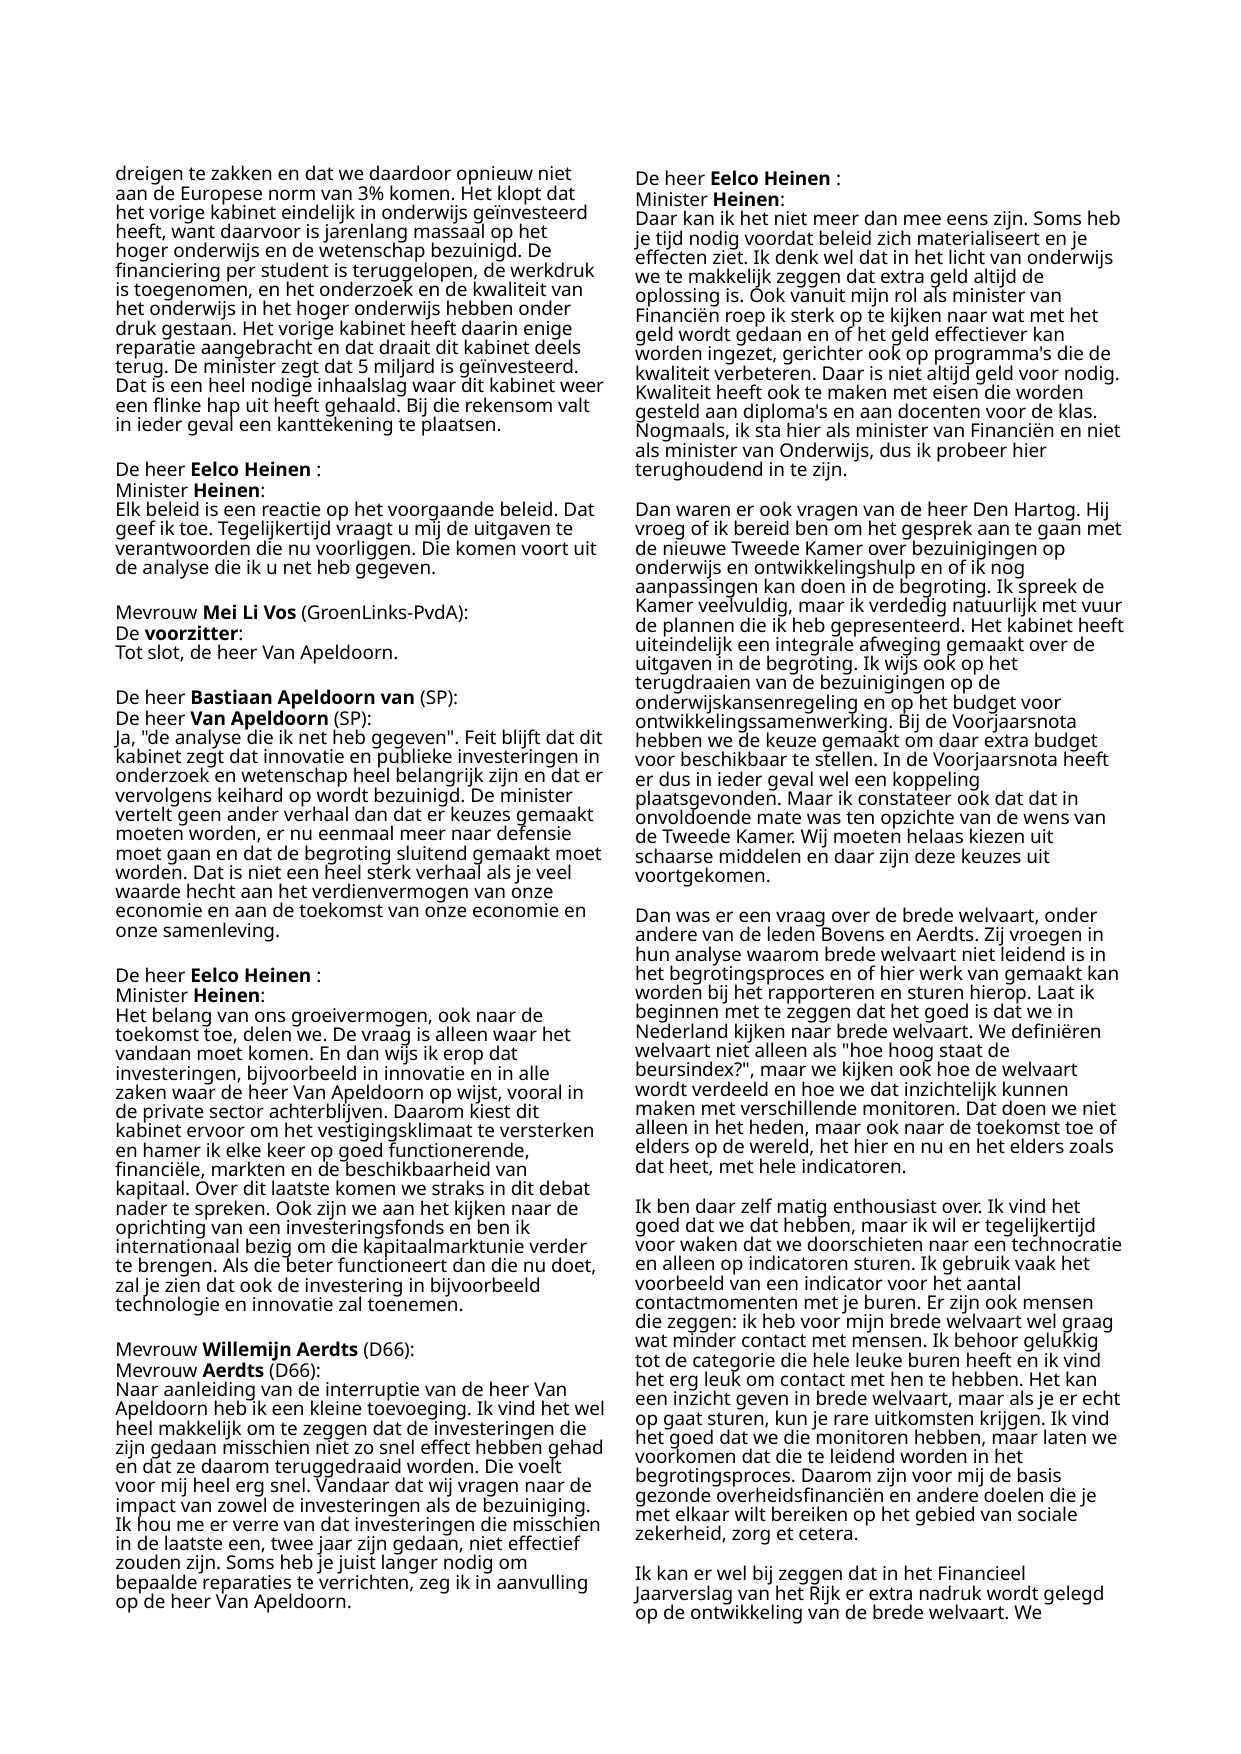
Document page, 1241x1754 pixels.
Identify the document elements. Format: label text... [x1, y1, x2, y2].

text De voorzitter: [115, 624, 605, 644]
text Ik kan er wel bij zeggen dat in het Financieel Jaarverslag van het Rijk er extra nadruk wordt gelegd op de ontwikkeling van de brede welvaart. We [635, 1565, 1125, 1623]
text Dan was er een vraag over de brede welvaart, onder andere van de leden Bovens en Aerdts. Zij vroegen in hun analyse waarom brede welvaart niet leidend is in het begrotingsproces en of hier werk van gemaakt kan worden bij het rapporteren en sturen hierop. Laat ik beginnen met te zeggen dat het goed is dat we in Nederland kijken naar brede welvaart. We definiëren welvaart niet alleen als "hoe hoog staat de beursindex?", maar we kijken ook hoe de welvaart wordt verdeeld en hoe we dat inzichtelijk kunnen maken met verschillende monitoren. Dat doen we niet alleen in het heden, maar ook naar de toekomst toe of elders op de wereld, het hier en nu en het elders zoals dat heet, met hele indicatoren. [635, 907, 1125, 1177]
text Tot slot, de heer Van Apeldoorn. [115, 644, 605, 663]
text De heer Eelco Heinen : [635, 165, 1125, 191]
text Elk beleid is een reactie op het voorgaande beleid. Dat geef ik toe. Tegelijkertijd vraagt u mij de uitgaven te verantwoorden die nu voorliggen. Die komen voort uit de analyse die ik u net heb gegeven. [115, 501, 605, 578]
text De heer Van Apeldoorn (SP): [115, 710, 605, 729]
text Het belang van ons groeivermogen, ook naar de toekomst toe, delen we. De vraag is alleen waar het vandaan moet komen. En dan wijs ik erop dat investeringen, bijvoorbeeld in innovatie en in alle zaken waar de heer Van Apeldoorn op wijst, vooral in de private sector achterblijven. Daarom kiest dit kabinet ervoor om het vestigingsklimaat te versterken en hamer ik elke keer op goed functionerende, financiële, markten en de beschikbaarheid van kapitaal. Over dit laatste komen we straks in dit debat nader te spreken. Ook zijn we aan het kijken naar de oprichting van een investeringsfonds en ben ik internationaal bezig om die kapitaalmarktunie verder te brengen. Als die beter functioneert dan die nu doet, zal je zien dat ook de investering in bijvoorbeeld technologie en innovatie zal toenemen. [115, 1007, 605, 1315]
text Ja, "de analyse die ik net heb gegeven". Feit blijft dat dit kabinet zegt dat innovatie en publieke investeringen in onderzoek en wetenschap heel belangrijk zijn en dat er vervolgens keihard op wordt bezuinigd. De minister vertelt geen ander verhaal dan dat er keuzes gemaakt moeten worden, er nu eenmaal meer naar defensie moet gaan en dat de begroting sluitend gemaakt moet worden. Dat is niet een heel sterk verhaal als je veel waarde hecht aan het verdienvermogen van onze economie en aan de toekomst van onze economie en onze samenleving. [115, 729, 605, 941]
text Naar aanleiding van de interruptie van de heer Van Apeldoorn heb ik een kleine toevoeging. Ik vind het wel heel makkelijk om te zeggen dat de investeringen die zijn gedaan misschien niet zo snel effect hebben gehad en dat ze daarom teruggedraaid worden. Die voelt voor mij heel erg snel. Vandaar dat wij vragen naar de impact van zowel de investeringen als de bezuiniging. Ik hou me er verre van dat investeringen die misschien in de laatste een, twee jaar zijn gedaan, niet effectief zouden zijn. Soms heb je juist langer nodig om bepaalde reparaties te verrichten, zeg ik in aanvulling op de heer Van Apeldoorn. [115, 1381, 605, 1612]
text Minister Heinen: [635, 191, 1125, 210]
text Ik ben daar zelf matig enthousiast over. Ik vind het goed dat we dat hebben, maar ik wil er tegelijkertijd voor waken dat we doorschieten naar een technocratie en alleen op indicatoren sturen. Ik gebruik vaak het voorbeeld van een indicator voor het aantal contactmomenten met je buren. Er zijn ook mensen die zeggen: ik heb voor mijn brede welvaart wel graag wat minder contact met mensen. Ik behoor gelukkig tot de categorie die hele leuke buren heeft en ik vind het erg leuk om contact met hen te hebben. Het kan een inzicht geven in brede welvaart, maar als je er echt op gaat sturen, kun je rare uitkomsten krijgen. Ik vind het goed dat we die monitoren hebben, maar laten we voorkomen dat die te leidend worden in het begrotingsproces. Daarom zijn voor mij de basis gezonde overheidsfinanciën en andere doelen die je met elkaar wilt bereiken op het gebied van sociale zekerheid, zorg et cetera. [635, 1198, 1125, 1544]
text Minister Heinen: [115, 987, 605, 1007]
text Mevrouw Willemijn Aerdts (D66): [115, 1336, 605, 1362]
text Dan waren er ook vragen van de heer Den Hartog. Hij vroeg of ik bereid ben om het gesprek aan te gaan met de nieuwe Tweede Kamer over bezuinigingen op onderwijs en ontwikkelingshulp en of ik nog aanpassingen kan doen in de begroting. Ik spreek de Kamer veelvuldig, maar ik verdedig natuurlijk met vuur de plannen die ik heb gepresenteerd. Het kabinet heeft uiteindelijk een integrale afweging gemaakt over de uitgaven in de begroting. Ik wijs ook op het terugdraaien van de bezuinigingen op de onderwijskansenregeling en op het budget voor ontwikkelingssamenwerking. Bij de Voorjaarsnota hebben we de keuze gemaakt om daar extra budget voor beschikbaar te stellen. In de Voorjaarsnota heeft er dus in ieder geval wel een koppeling plaatsgevonden. Maar ik constateer ook dat dat in onvoldoende mate was ten opzichte van de wens van de Tweede Kamer. Wij moeten helaas kiezen uit schaarse middelen en daar zijn deze keuzes uit voortgekomen. [635, 501, 1125, 886]
text Minister Heinen: [115, 482, 605, 501]
text De heer Bastiaan Apeldoorn van (SP): [115, 684, 605, 710]
text Daar kan ik het niet meer dan mee eens zijn. Soms heb je tijd nodig voordat beleid zich materialiseert en je effecten ziet. Ik denk wel dat in het licht van onderwijs we te makkelijk zeggen dat extra geld altijd de oplossing is. Ook vanuit mijn rol als minister van Financiën roep ik sterk op te kijken naar wat met het geld wordt gedaan en of het geld effectiever kan worden ingezet, gerichter ook op programma's die de kwaliteit verbeteren. Daar is niet altijd geld voor nodig. Kwaliteit heeft ook te maken met eisen die worden gesteld aan diploma's en aan docenten voor de klas. Nogmaals, ik sta hier als minister van Financiën en niet als minister van Onderwijs, dus ik probeer hier terughoudend in te zijn. [635, 210, 1125, 480]
text Mevrouw Aerdts (D66): [115, 1362, 605, 1381]
text Mevrouw Mei Li Vos (GroenLinks-PvdA): [115, 599, 605, 624]
text dreigen te zakken en dat we daardoor opnieuw niet aan de Europese norm van 3% komen. Het klopt dat het vorige kabinet eindelijk in onderwijs geïnvesteerd heeft, want daarvoor is jarenlang massaal op het hoger onderwijs en de wetenschap bezuinigd. De financiering per student is teruggelopen, de werkdruk is toegenomen, en het onderzoek en de kwaliteit van het onderwijs in het hoger onderwijs hebben onder druk gestaan. Het vorige kabinet heeft daarin enige reparatie aangebracht en dat draait dit kabinet deels terug. De minister zegt dat 5 miljard is geïnvesteerd. Dat is een heel nodige inhaalslag waar dit kabinet weer een flinke hap uit heeft gehaald. Bij die rekensom valt in ieder geval een kanttekening te plaatsen. [115, 165, 605, 435]
text De heer Eelco Heinen : [115, 962, 605, 987]
text De heer Eelco Heinen : [115, 456, 605, 482]
